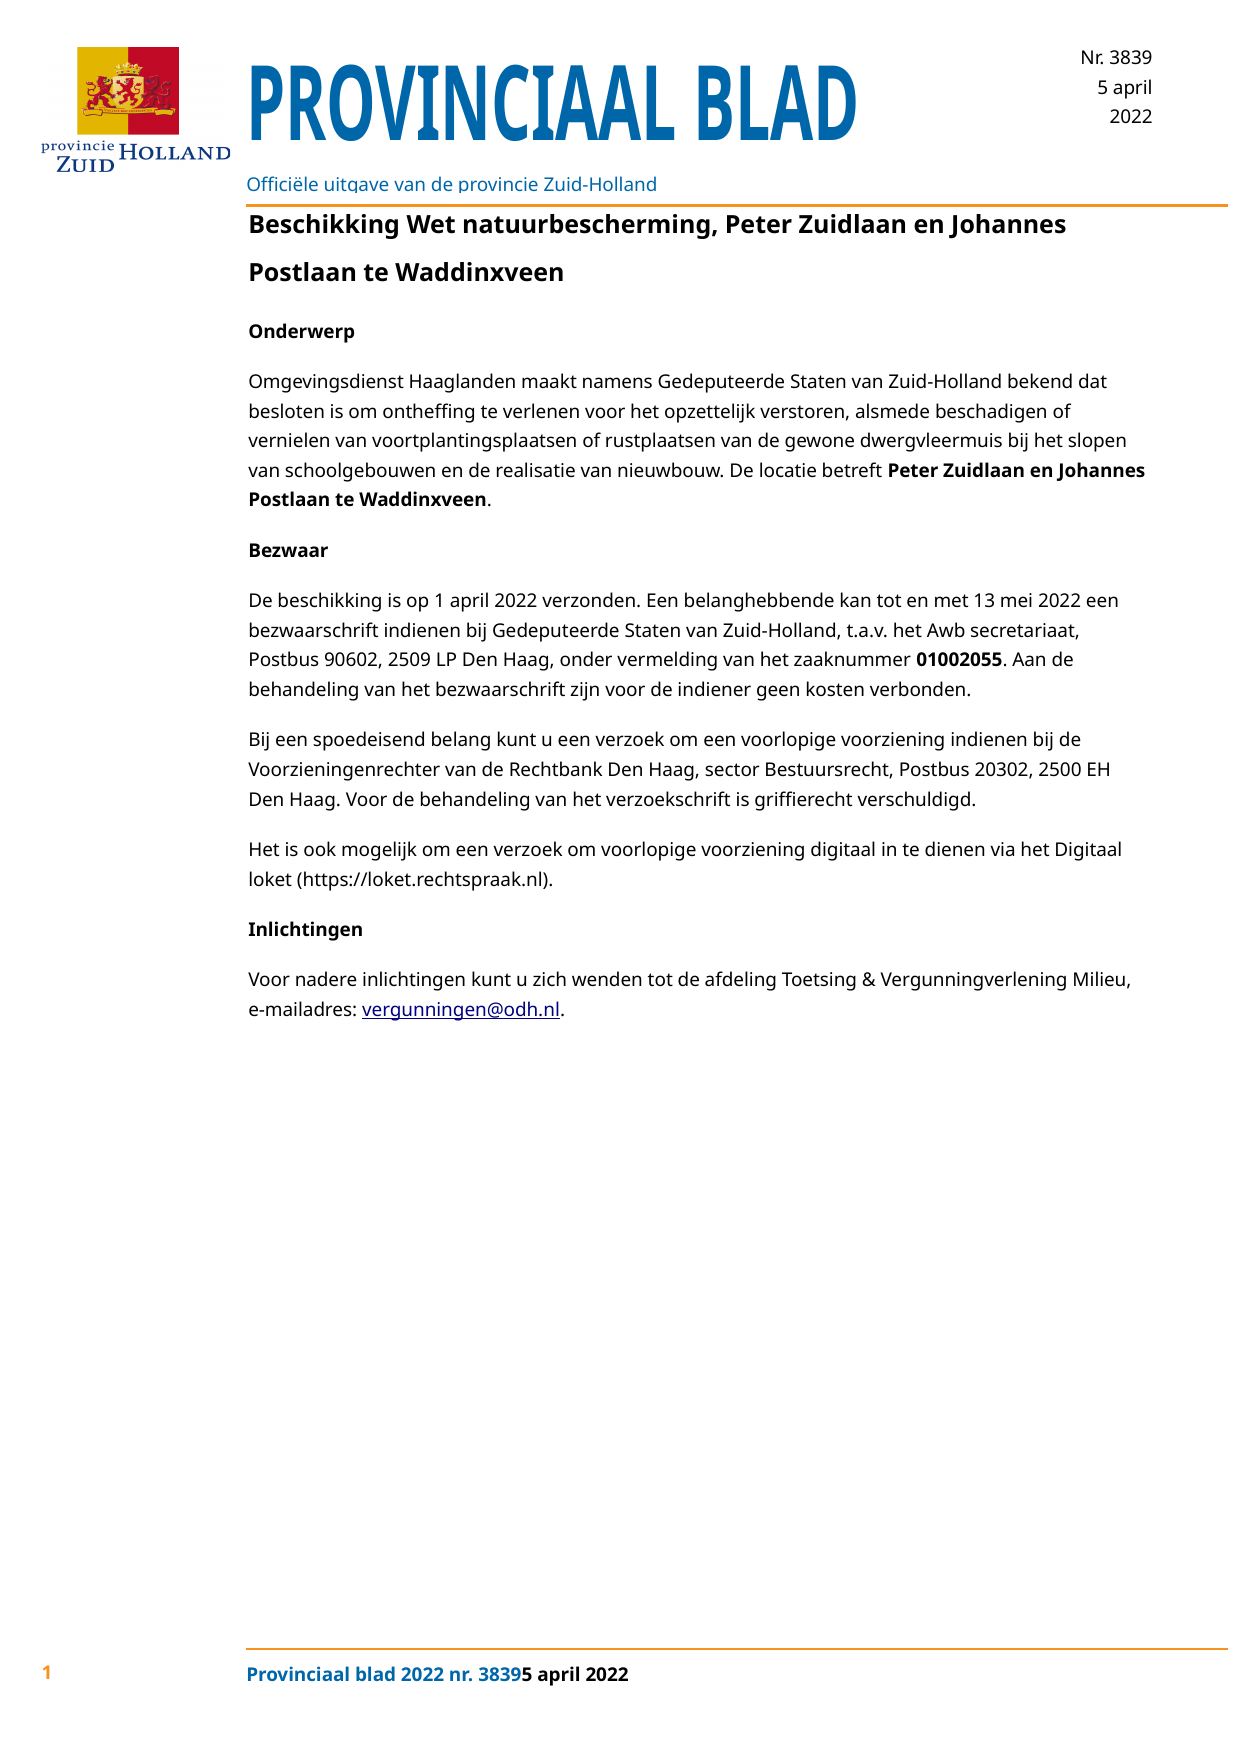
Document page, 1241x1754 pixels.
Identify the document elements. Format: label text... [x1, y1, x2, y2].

text Bezwaar [248, 537, 1152, 563]
text Voor nadere inlichtingen kunt u zich wenden tot de afdeling Toetsing & Vergunningverlening Milieu, e-mailadres: vergunningen@odh.nl. [248, 967, 1152, 1022]
text Onderwerp [248, 318, 1152, 344]
text Inlichtingen [248, 916, 1152, 942]
text Beschikking Wet natuurbescherming, Peter Zuidlaan en Johannes Postlaan te Waddinxveen [248, 207, 1152, 288]
text Omgevingsdienst Haaglanden maakt namens Gedeputeerde Staten van Zuid-Holland bekend dat besloten is om ontheffing te verlenen voor het opzettelijk verstoren, alsmede beschadigen of vernielen van voortplantingsplaatsen of rustplaatsen van de gewone dwergvleermuis bij het slopen van schoolgebouwen en de realisatie van nieuwbouw. De locatie betreft Peter Zuidlaan en Johannes Postlaan te Waddinxveen. [248, 368, 1152, 512]
text Het is ook mogelijk om een verzoek om voorlopige voorziening digitaal in te dienen via het Digitaal loket (https://loket.rechtspraak.nl). [248, 836, 1152, 892]
text De beschikking is op 1 april 2022 verzonden. Een belanghebbende kan tot en met 13 mei 2022 een bezwaarschrift indienen bij Gedeputeerde Staten van Zuid-Holland, t.a.v. het Awb secretariaat, Postbus 90602, 2509 LP Den Haag, onder vermelding van het zaaknummer 01002055. Aan de behandeling van het bezwaarschrift zijn voor de indiener geen kosten verbonden. [248, 587, 1152, 702]
picture [41, 47, 231, 172]
text Bij een spoedeisend belang kunt u een verzoek om een voorlopige voorziening indienen bij de Voorzieningenrechter van de Rechtbank Den Haag, sector Bestuursrecht, Postbus 20302, 2500 EH Den Haag. Voor de behandeling van het verzoekschrift is griffierecht verschuldigd. [248, 727, 1152, 812]
